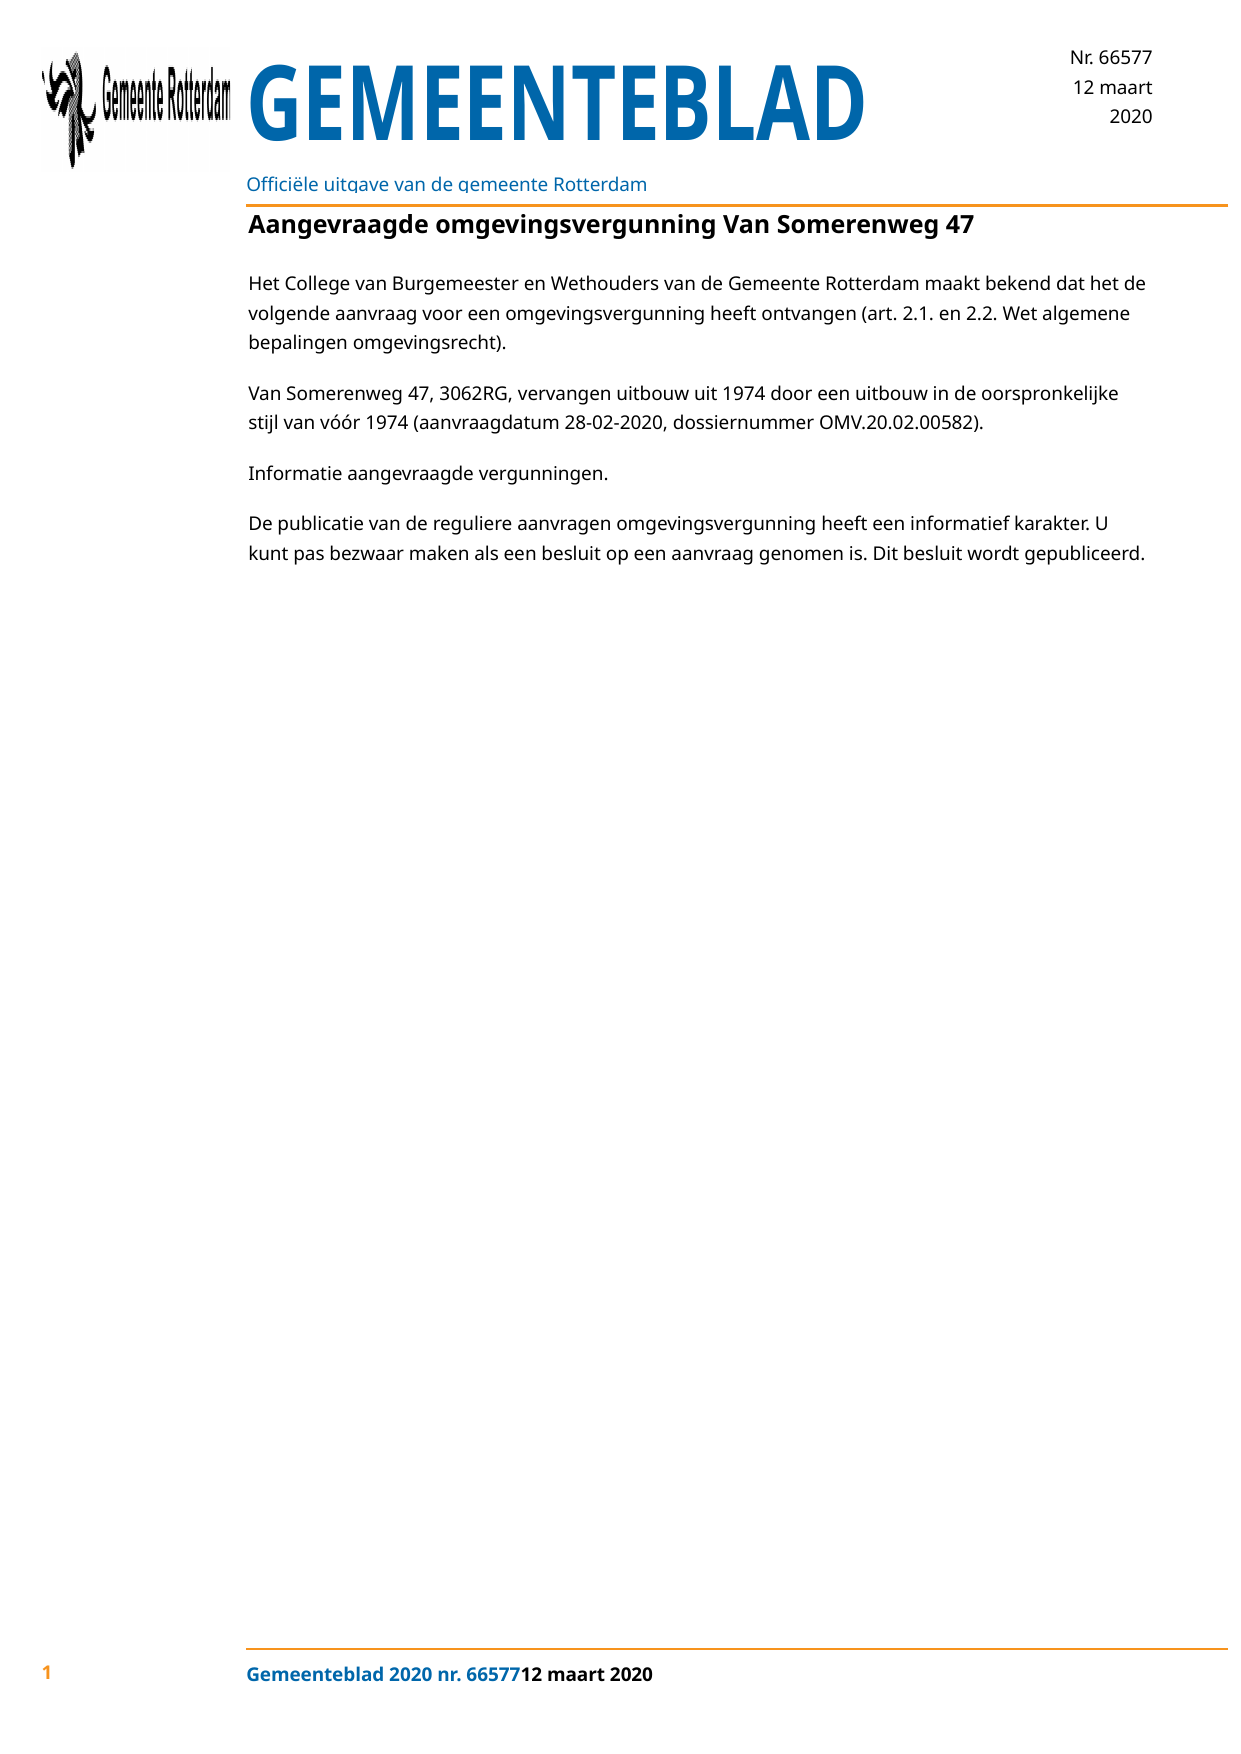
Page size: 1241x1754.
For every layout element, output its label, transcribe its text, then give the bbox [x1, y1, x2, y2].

text Informatie aangevraagde vergunningen. [248, 460, 1152, 486]
text Aangevraagde omgevingsvergunning Van Somerenweg 47 [248, 207, 1152, 241]
picture [41, 47, 231, 172]
text Het College van Burgemeester en Wethouders van de Gemeente Rotterdam maakt bekend dat het de volgende aanvraag voor een omgevingsvergunning heeft ontvangen (art. 2.1. en 2.2. Wet algemene bepalingen omgevingsrecht). [248, 270, 1152, 355]
text De publicatie van de reguliere aanvragen omgevingsvergunning heeft een informatief karakter. U kunt pas bezwaar maken als een besluit op een aanvraag genomen is. Dit besluit wordt gepubliceerd. [248, 510, 1152, 566]
text Van Somerenweg 47, 3062RG, vervangen uitbouw uit 1974 door een uitbouw in de oorspronkelijke stijl van vóór 1974 (aanvraagdatum 28-02-2020, dossiernummer OMV.20.02.00582). [248, 380, 1152, 435]
